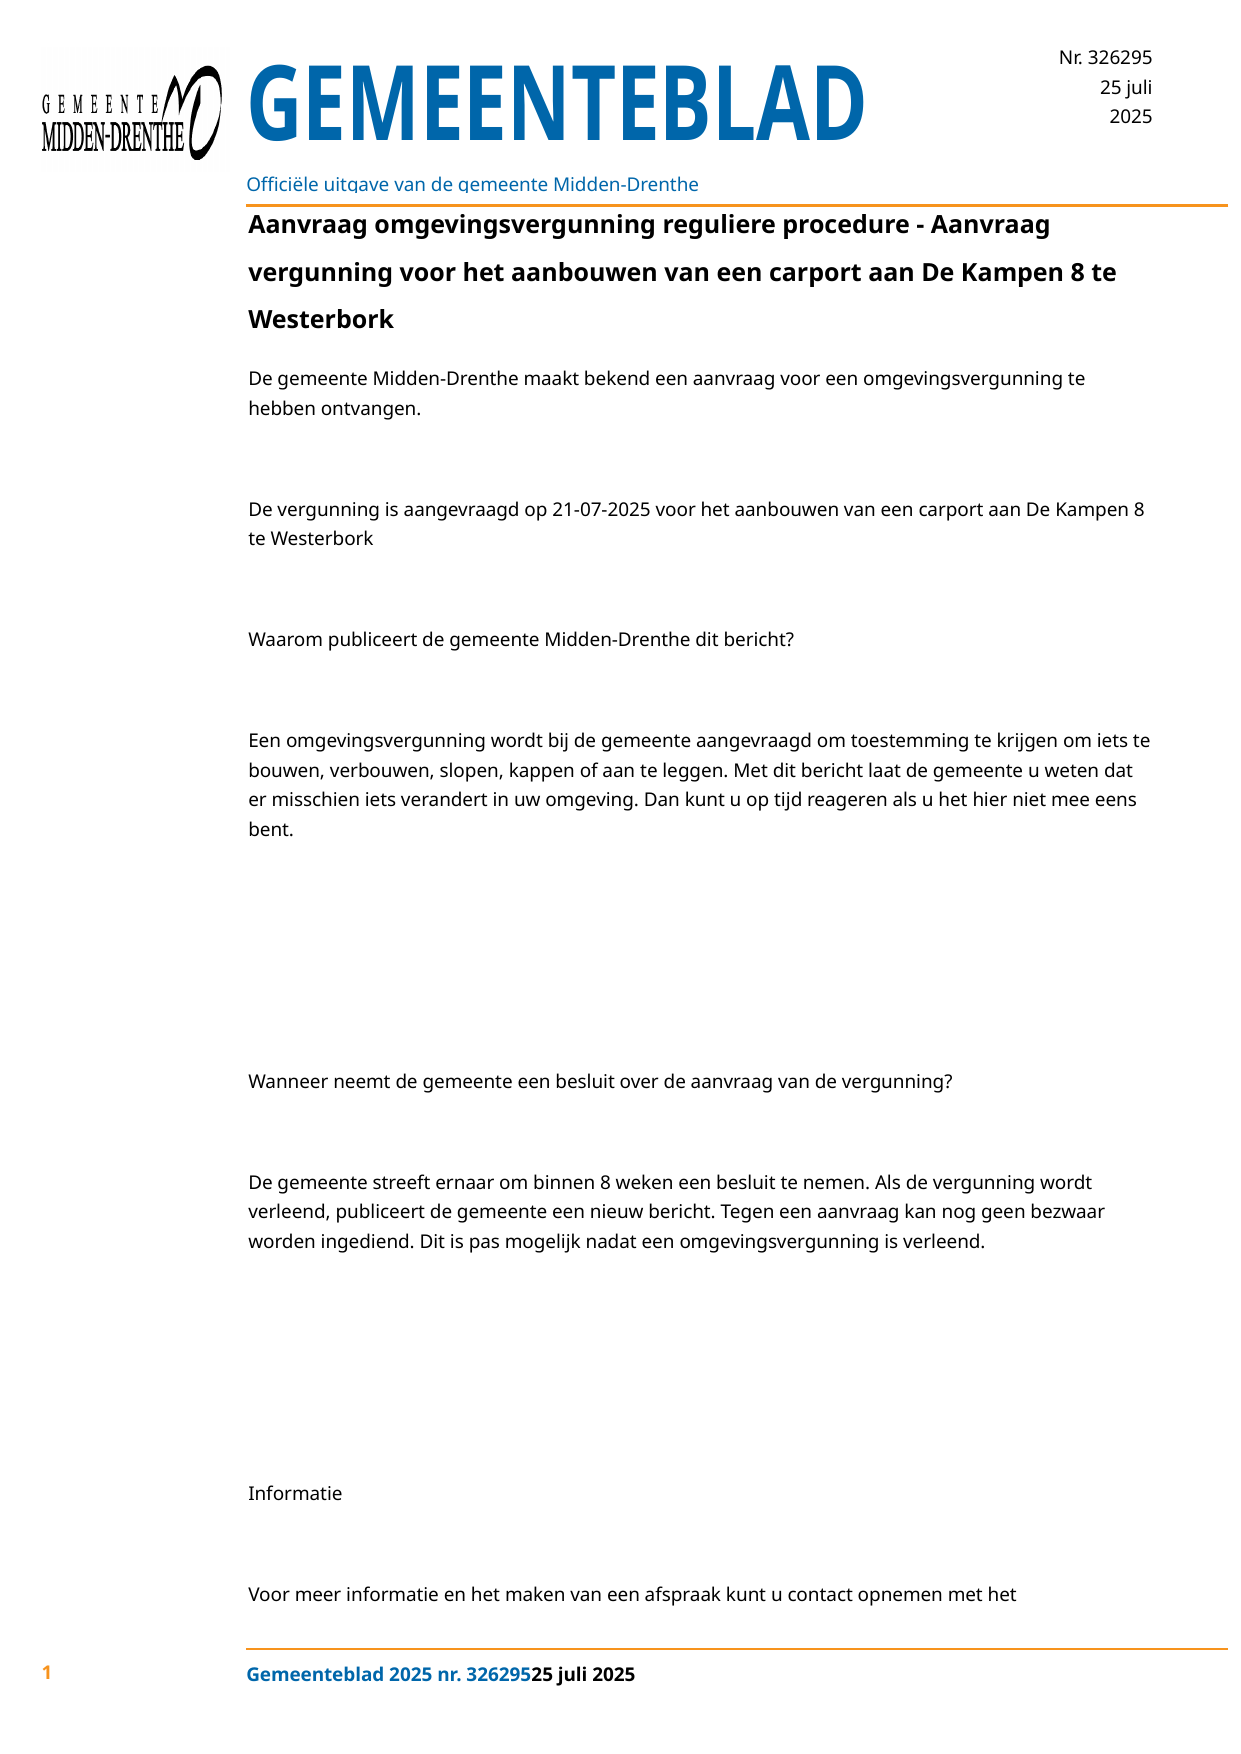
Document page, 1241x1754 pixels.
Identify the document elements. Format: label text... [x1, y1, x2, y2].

text Voor meer informatie en het maken van een afspraak kunt u contact opnemen met het [248, 1581, 1152, 1607]
text Waarom publiceert de gemeente Midden-Drenthe dit bericht? [248, 626, 1152, 652]
text Aanvraag omgevingsvergunning reguliere procedure - Aanvraag vergunning voor het aanbouwen van een carport aan De Kampen 8 te Westerbork [248, 207, 1152, 336]
text Informatie [248, 1480, 1152, 1506]
text Een omgevingsvergunning wordt bij de gemeente aangevraagd om toestemming te krijgen om iets te bouwen, verbouwen, slopen, kappen of aan te leggen. Met dit bericht laat de gemeente u weten dat er misschien iets verandert in uw omgeving. Dan kunt u op tijd reageren als u het hier niet mee eens bent. [248, 727, 1152, 842]
text De gemeente Midden-Drenthe maakt bekend een aanvraag voor een omgevingsvergunning te hebben ontvangen. [248, 366, 1152, 421]
picture [41, 47, 231, 172]
text De gemeente streeft ernaar om binnen 8 weken een besluit te nemen. Als de vergunning wordt verleend, publiceert de gemeente een nieuw bericht. Tegen een aanvraag kan nog geen bezwaar worden ingediend. Dit is pas mogelijk nadat een omgevingsvergunning is verleend. [248, 1169, 1152, 1254]
text De vergunning is aangevraagd op 21-07-2025 voor het aanbouwen van een carport aan De Kampen 8 te Westerbork [248, 496, 1152, 551]
text Wanneer neemt de gemeente een besluit over de aanvraag van de vergunning? [248, 1068, 1152, 1094]
